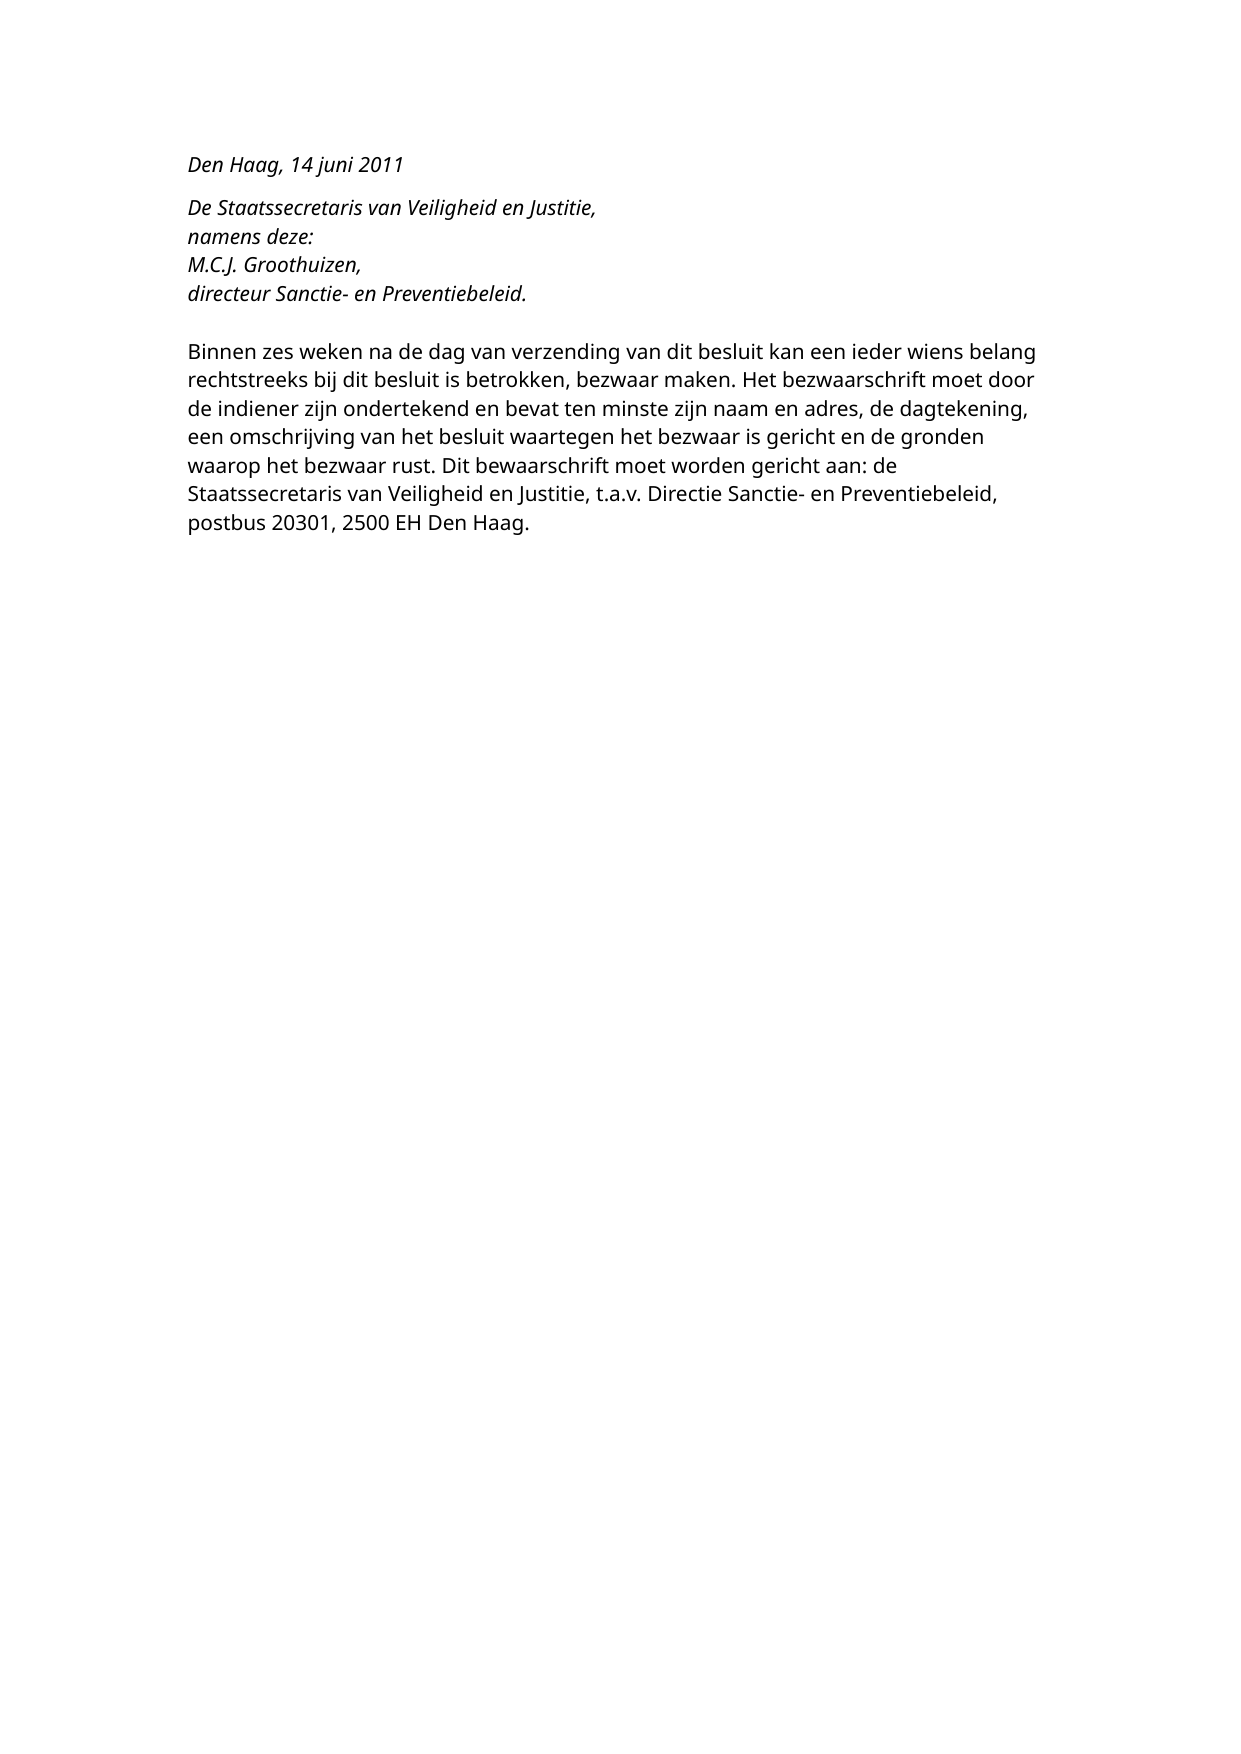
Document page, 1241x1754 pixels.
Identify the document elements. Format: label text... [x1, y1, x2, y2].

text Binnen zes weken na de dag van verzending van dit besluit kan een ieder wiens belang rechtstreeks bij dit besluit is betrokken, bezwaar maken. Het bezwaarschrift moet door de indiener zijn ondertekend en bevat ten minste zijn naam en adres, de dagtekening, een omschrijving van het besluit waartegen het bezwaar is gericht en de gronden waarop het bezwaar rust. Dit bewaarschrift moet worden gericht aan: de Staatssecretaris van Veiligheid en Justitie, t.a.v. Directie Sanctie- en Preventiebeleid, postbus 20301, 2500 EH Den Haag. [187, 337, 1053, 536]
text Den Haag, 14 juni 2011 [187, 150, 1053, 178]
text namens deze: [187, 222, 1053, 250]
text directeur Sanctie- en Preventiebeleid. [187, 279, 1053, 307]
text De Staatssecretaris van Veiligheid en Justitie, [187, 193, 1053, 222]
text M.C.J. Groothuizen, [187, 250, 1053, 279]
